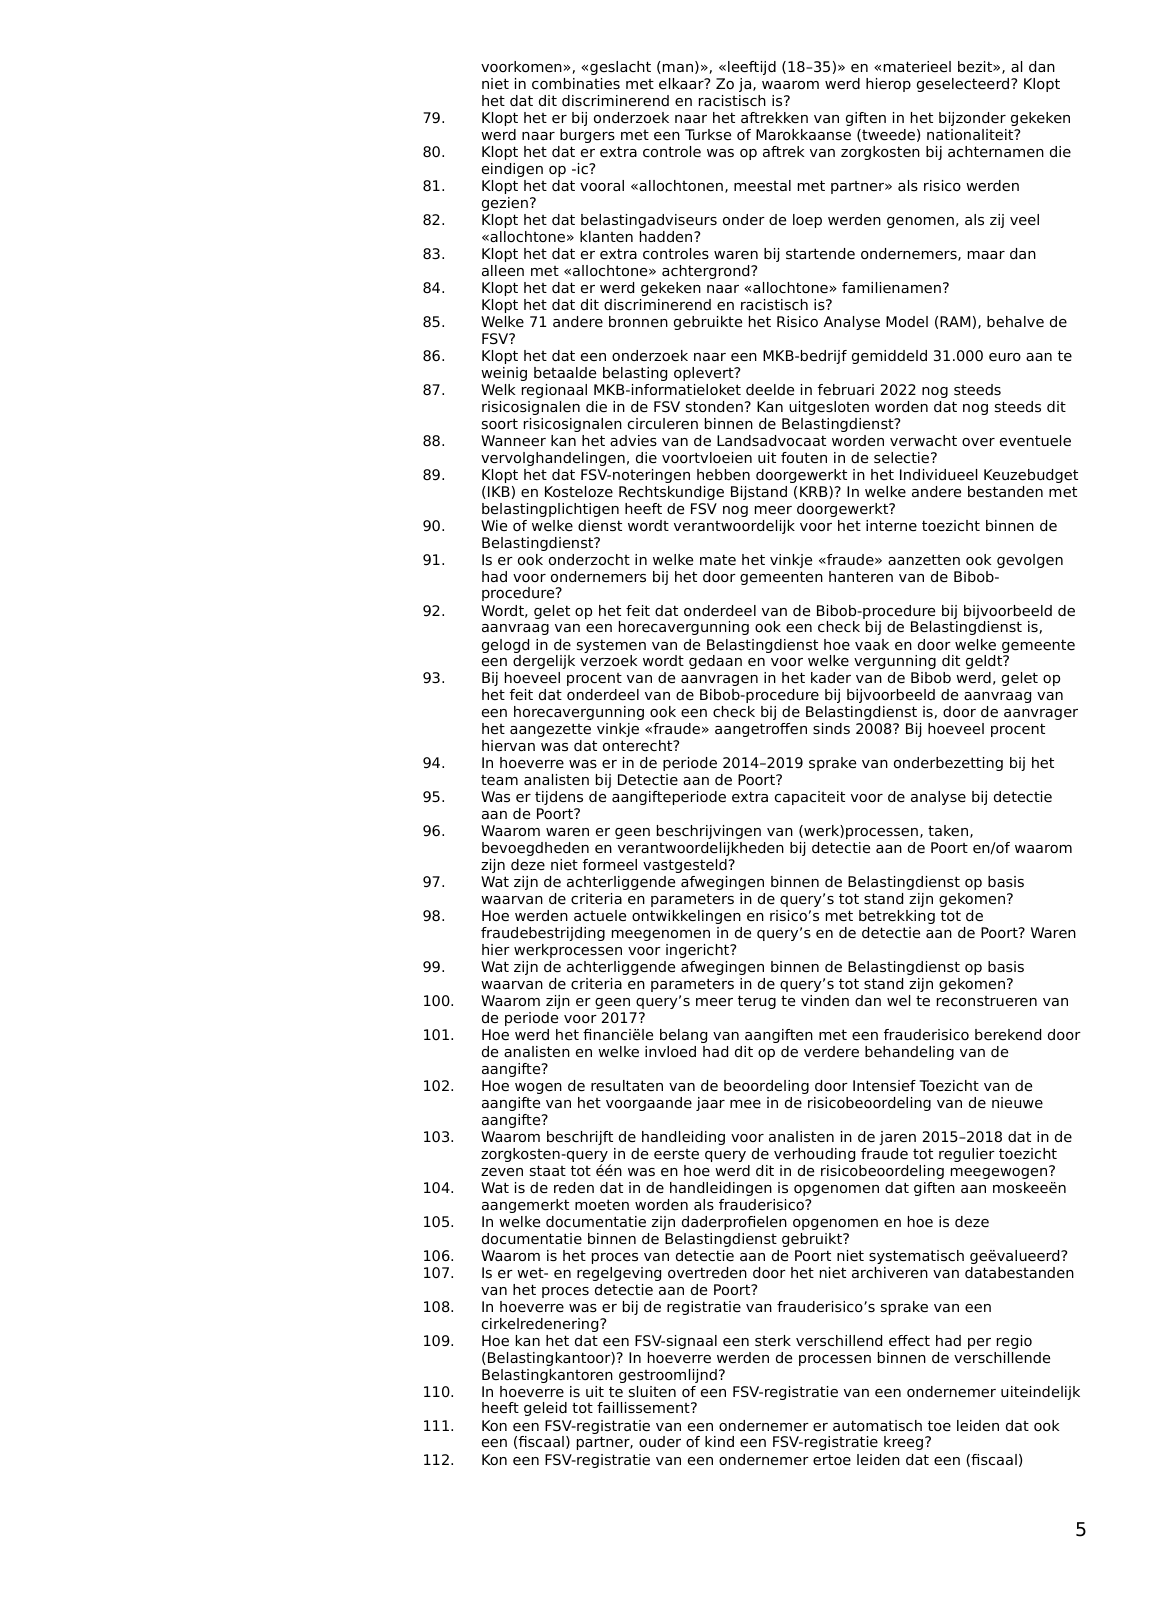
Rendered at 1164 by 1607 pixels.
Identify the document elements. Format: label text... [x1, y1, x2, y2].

table_cell 89. [422, 467, 475, 517]
table_cell 98. [422, 908, 475, 959]
table_cell Waarom zijn er geen query’s meer terug te vinden dan wel te reconstrueren van de periode voor 2017? [475, 993, 1087, 1027]
table_cell 96. [422, 823, 475, 874]
table_cell 104. [422, 1180, 475, 1214]
table_cell 103. [422, 1129, 475, 1180]
table_cell [422, 59, 475, 110]
table_cell 101. [422, 1027, 475, 1078]
table_cell 92. [422, 603, 475, 670]
table_cell 79. [422, 110, 475, 144]
table_cell Hoe kan het dat een FSV-signaal een sterk verschillend effect had per regio (Belastingkantoor)? In hoeverre werden de processen binnen de verschillende Belastingkantoren gestroomlijnd? [475, 1333, 1087, 1383]
table_cell 88. [422, 433, 475, 467]
table_cell 83. [422, 246, 475, 280]
table_cell 109. [422, 1333, 475, 1383]
table_cell In hoeverre is uit te sluiten of een FSV-registratie van een ondernemer uiteindelijk heeft geleid tot faillissement? [475, 1384, 1087, 1417]
table_cell 99. [422, 959, 475, 993]
table_cell 106. [422, 1248, 475, 1264]
table_cell Kon een FSV-registratie van een ondernemer ertoe leiden dat een (fiscaal) [475, 1451, 1087, 1468]
table_cell Wanneer kan het advies van de Landsadvocaat worden verwacht over eventuele vervolghandelingen, die voortvloeien uit fouten in de selectie? [475, 433, 1087, 467]
table_cell 107. [422, 1265, 475, 1298]
table_cell Klopt het dat er extra controles waren bij startende ondernemers, maar dan alleen met «allochtone» achtergrond? [475, 246, 1087, 280]
table_cell 86. [422, 348, 475, 382]
table_cell Hoe wogen de resultaten van de beoordeling door Intensief Toezicht van de aangifte van het voorgaande jaar mee in de risicobeoordeling van de nieuwe aangifte? [475, 1078, 1087, 1129]
table_cell 112. [422, 1451, 475, 1468]
table_cell Klopt het dat belastingadviseurs onder de loep werden genomen, als zij veel «allochtone» klanten hadden? [475, 212, 1087, 246]
table_cell 94. [422, 755, 475, 789]
table_cell Welk regionaal MKB-informatieloket deelde in februari 2022 nog steeds risicosignalen die in de FSV stonden? Kan uitgesloten worden dat nog steeds dit soort risicosignalen circuleren binnen de Belastingdienst? [475, 382, 1087, 433]
table_cell voorkomen», «geslacht (man)», «leeftijd (18–35)» en «materieel bezit», al dan niet in combinaties met elkaar? Zo ja, waarom werd hierop geselecteerd? Klopt het dat dit discriminerend en racistisch is? [475, 59, 1087, 110]
table_cell Klopt het dat FSV-noteringen hebben doorgewerkt in het Individueel Keuzebudget (IKB) en Kosteloze Rechtskundige Bijstand (KRB)? In welke andere bestanden met belastingplichtigen heeft de FSV nog meer doorgewerkt? [475, 467, 1087, 517]
table_cell Wat zijn de achterliggende afwegingen binnen de Belastingdienst op basis waarvan de criteria en parameters in de query’s tot stand zijn gekomen? [475, 959, 1087, 993]
table_cell In hoeverre was er bij de registratie van frauderisico’s sprake van een cirkelredenering? [475, 1299, 1087, 1332]
table_cell Waarom beschrijft de handleiding voor analisten in de jaren 2015–2018 dat in de zorgkosten-query in de eerste query de verhouding fraude tot regulier toezicht zeven staat tot één was en hoe werd dit in de risicobeoordeling meegewogen? [475, 1129, 1087, 1180]
table_cell 102. [422, 1078, 475, 1129]
table_cell 90. [422, 518, 475, 551]
table_cell 95. [422, 789, 475, 823]
table_cell Waarom waren er geen beschrijvingen van (werk)processen, taken, bevoegdheden en verantwoordelijkheden bij detectie aan de Poort en/of waarom zijn deze niet formeel vastgesteld? [475, 823, 1087, 874]
table_cell Klopt het dat vooral «allochtonen, meestal met partner» als risico werden gezien? [475, 178, 1087, 212]
table_cell 91. [422, 551, 475, 602]
table_cell 85. [422, 314, 475, 348]
table_cell 108. [422, 1299, 475, 1332]
table_cell 80. [422, 144, 475, 178]
table_cell 105. [422, 1214, 475, 1248]
table_cell 97. [422, 874, 475, 908]
table_cell 100. [422, 993, 475, 1027]
table_cell Was er tijdens de aangifteperiode extra capaciteit voor de analyse bij detectie aan de Poort? [475, 789, 1087, 823]
table_cell Kon een FSV-registratie van een ondernemer er automatisch toe leiden dat ook een (fiscaal) partner, ouder of kind een FSV-registratie kreeg? [475, 1418, 1087, 1451]
table_cell Klopt het dat er extra controle was op aftrek van zorgkosten bij achternamen die eindigen op -ic? [475, 144, 1087, 178]
table_cell 93. [422, 670, 475, 755]
table_cell In hoeverre was er in de periode 2014–2019 sprake van onderbezetting bij het team analisten bij Detectie aan de Poort? [475, 755, 1087, 789]
table_cell Is er ook onderzocht in welke mate het vinkje «fraude» aanzetten ook gevolgen had voor ondernemers bij het door gemeenten hanteren van de Bibob-procedure? [475, 551, 1087, 602]
table_cell Klopt het er bij onderzoek naar het aftrekken van giften in het bijzonder gekeken werd naar burgers met een Turkse of Marokkaanse (tweede) nationaliteit? [475, 110, 1087, 144]
table_cell 81. [422, 178, 475, 212]
table_cell Hoe werd het financiële belang van aangiften met een frauderisico berekend door de analisten en welke invloed had dit op de verdere behandeling van de aangifte? [475, 1027, 1087, 1078]
table_cell Bij hoeveel procent van de aanvragen in het kader van de Bibob werd, gelet op het feit dat onderdeel van de Bibob-procedure bij bijvoorbeeld de aanvraag van een horecavergunning ook een check bij de Belastingdienst is, door de aanvrager het aangezette vinkje «fraude» aangetroffen sinds 2008? Bij hoeveel procent hiervan was dat onterecht? [475, 670, 1087, 755]
table_cell Wordt, gelet op het feit dat onderdeel van de Bibob-procedure bij bijvoorbeeld de aanvraag van een horecavergunning ook een check bij de Belastingdienst is, gelogd in de systemen van de Belastingdienst hoe vaak en door welke gemeente een dergelijk verzoek wordt gedaan en voor welke vergunning dit geldt? [475, 603, 1087, 670]
table_cell Waarom is het proces van detectie aan de Poort niet systematisch geëvalueerd? [475, 1248, 1087, 1264]
table_cell 110. [422, 1384, 475, 1417]
table_cell 84. [422, 280, 475, 314]
table_cell 82. [422, 212, 475, 246]
table_cell In welke documentatie zijn daderprofielen opgenomen en hoe is deze documentatie binnen de Belastingdienst gebruikt? [475, 1214, 1087, 1248]
table_cell Wat is de reden dat in de handleidingen is opgenomen dat giften aan moskeeën aangemerkt moeten worden als frauderisico? [475, 1180, 1087, 1214]
table_cell Klopt het dat een onderzoek naar een MKB-bedrijf gemiddeld 31.000 euro aan te weinig betaalde belasting oplevert? [475, 348, 1087, 382]
table_cell Wat zijn de achterliggende afwegingen binnen de Belastingdienst op basis waarvan de criteria en parameters in de query’s tot stand zijn gekomen? [475, 874, 1087, 908]
table_cell Is er wet- en regelgeving overtreden door het niet archiveren van databestanden van het proces detectie aan de Poort? [475, 1265, 1087, 1298]
table_cell Hoe werden actuele ontwikkelingen en risico’s met betrekking tot de fraudebestrijding meegenomen in de query’s en de detectie aan de Poort? Waren hier werkprocessen voor ingericht? [475, 908, 1087, 959]
table_cell Wie of welke dienst wordt verantwoordelijk voor het interne toezicht binnen de Belastingdienst? [475, 518, 1087, 551]
table_cell Klopt het dat er werd gekeken naar «allochtone» familienamen? Klopt het dat dit discriminerend en racistisch is? [475, 280, 1087, 314]
table_cell 87. [422, 382, 475, 433]
table_cell 111. [422, 1418, 475, 1451]
table_cell Welke 71 andere bronnen gebruikte het Risico Analyse Model (RAM), behalve de FSV? [475, 314, 1087, 348]
